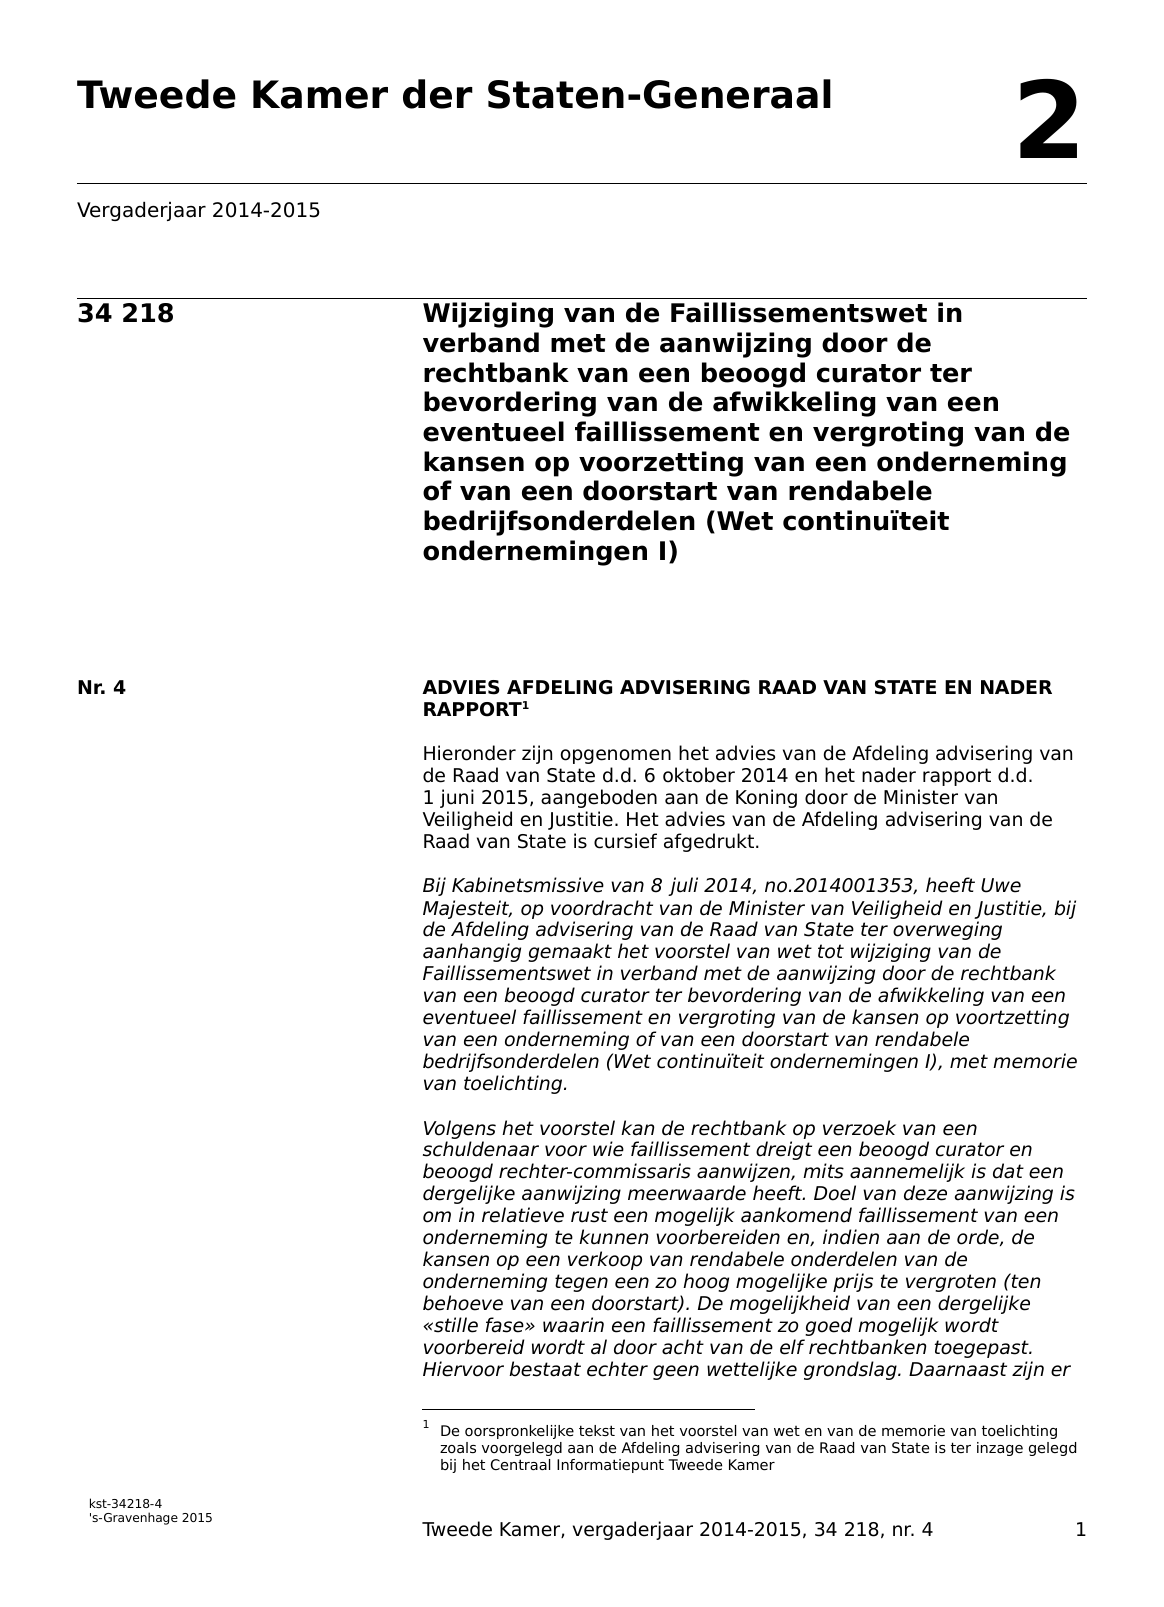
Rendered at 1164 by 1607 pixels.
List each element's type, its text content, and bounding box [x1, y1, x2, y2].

text 's-Gravenhage 2015 [88, 1511, 323, 1525]
text De oorspronkelijke tekst van het voorstel van wet en van de memorie van toelichting zoals voorgelegd aan de Afdeling advisering van de Raad van State is ter inzage gelegd bij het Centraal Informatiepunt Tweede Kamer [422, 1418, 1087, 1474]
table_header Tweede Kamer der Staten-Generaal [77, 59, 886, 183]
table_header 2 [886, 59, 1087, 183]
text kst-34218-4 [88, 1497, 323, 1511]
table_cell Vergaderjaar 2014-2015 [77, 184, 1087, 298]
text Hieronder zijn opgenomen het advies van de Afdeling advisering van de Raad van State d.d. 6 oktober 2014 en het nader rapport d.d. 1 juni 2015, aangeboden aan de Koning door de Minister van Veiligheid en Justitie. Het advies van de Afdeling advisering van de Raad van State is cursief afgedrukt. [422, 743, 1087, 853]
subtitle 34 218 Wijziging van de Faillissementswet in verband met de aanwijzing door de rechtbank van een beoogd curator ter bevordering van de afwikkeling van een eventueel faillissement en vergroting van de kansen op voorzetting van een onderneming of van een doorstart van rendabele bedrijfsonderdelen (Wet continuïteit ondernemingen I) [77, 299, 1087, 566]
text Bij Kabinetsmissive van 8 juli 2014, no.2014001353, heeft Uwe Majesteit, op voordracht van de Minister van Veiligheid en Justitie, bij de Afdeling advisering van de Raad van State ter overweging aanhangig gemaakt het voorstel van wet tot wijziging van de Faillissementswet in verband met de aanwijzing door de rechtbank van een beoogd curator ter bevordering van de afwikkeling van een eventueel faillissement en vergroting van de kansen op voortzetting van een onderneming of van een doorstart van rendabele bedrijfsonderdelen (Wet continuïteit ondernemingen I), met memorie van toelichting. [422, 875, 1087, 1095]
subtitle Nr. 4 ADVIES AFDELING ADVISERING RAAD VAN STATE EN NADER RAPPORT [77, 677, 1087, 721]
text Volgens het voorstel kan de rechtbank op verzoek van een schuldenaar voor wie faillissement dreigt een beoogd curator en beoogd rechter-commissaris aanwijzen, mits aannemelijk is dat een dergelijke aanwijzing meerwaarde heeft. Doel van deze aanwijzing is om in relatieve rust een mogelijk aankomend faillissement van een onderneming te kunnen voorbereiden en, indien aan de orde, de kansen op een verkoop van rendabele onderdelen van de onderneming tegen een zo hoog mogelijke prijs te vergroten (ten behoeve van een doorstart). De mogelijkheid van een dergelijke «stille fase» waarin een faillissement zo goed mogelijk wordt voorbereid wordt al door acht van de elf rechtbanken toegepast. Hiervoor bestaat echter geen wettelijke grondslag. Daarnaast zijn er [422, 1117, 1087, 1381]
